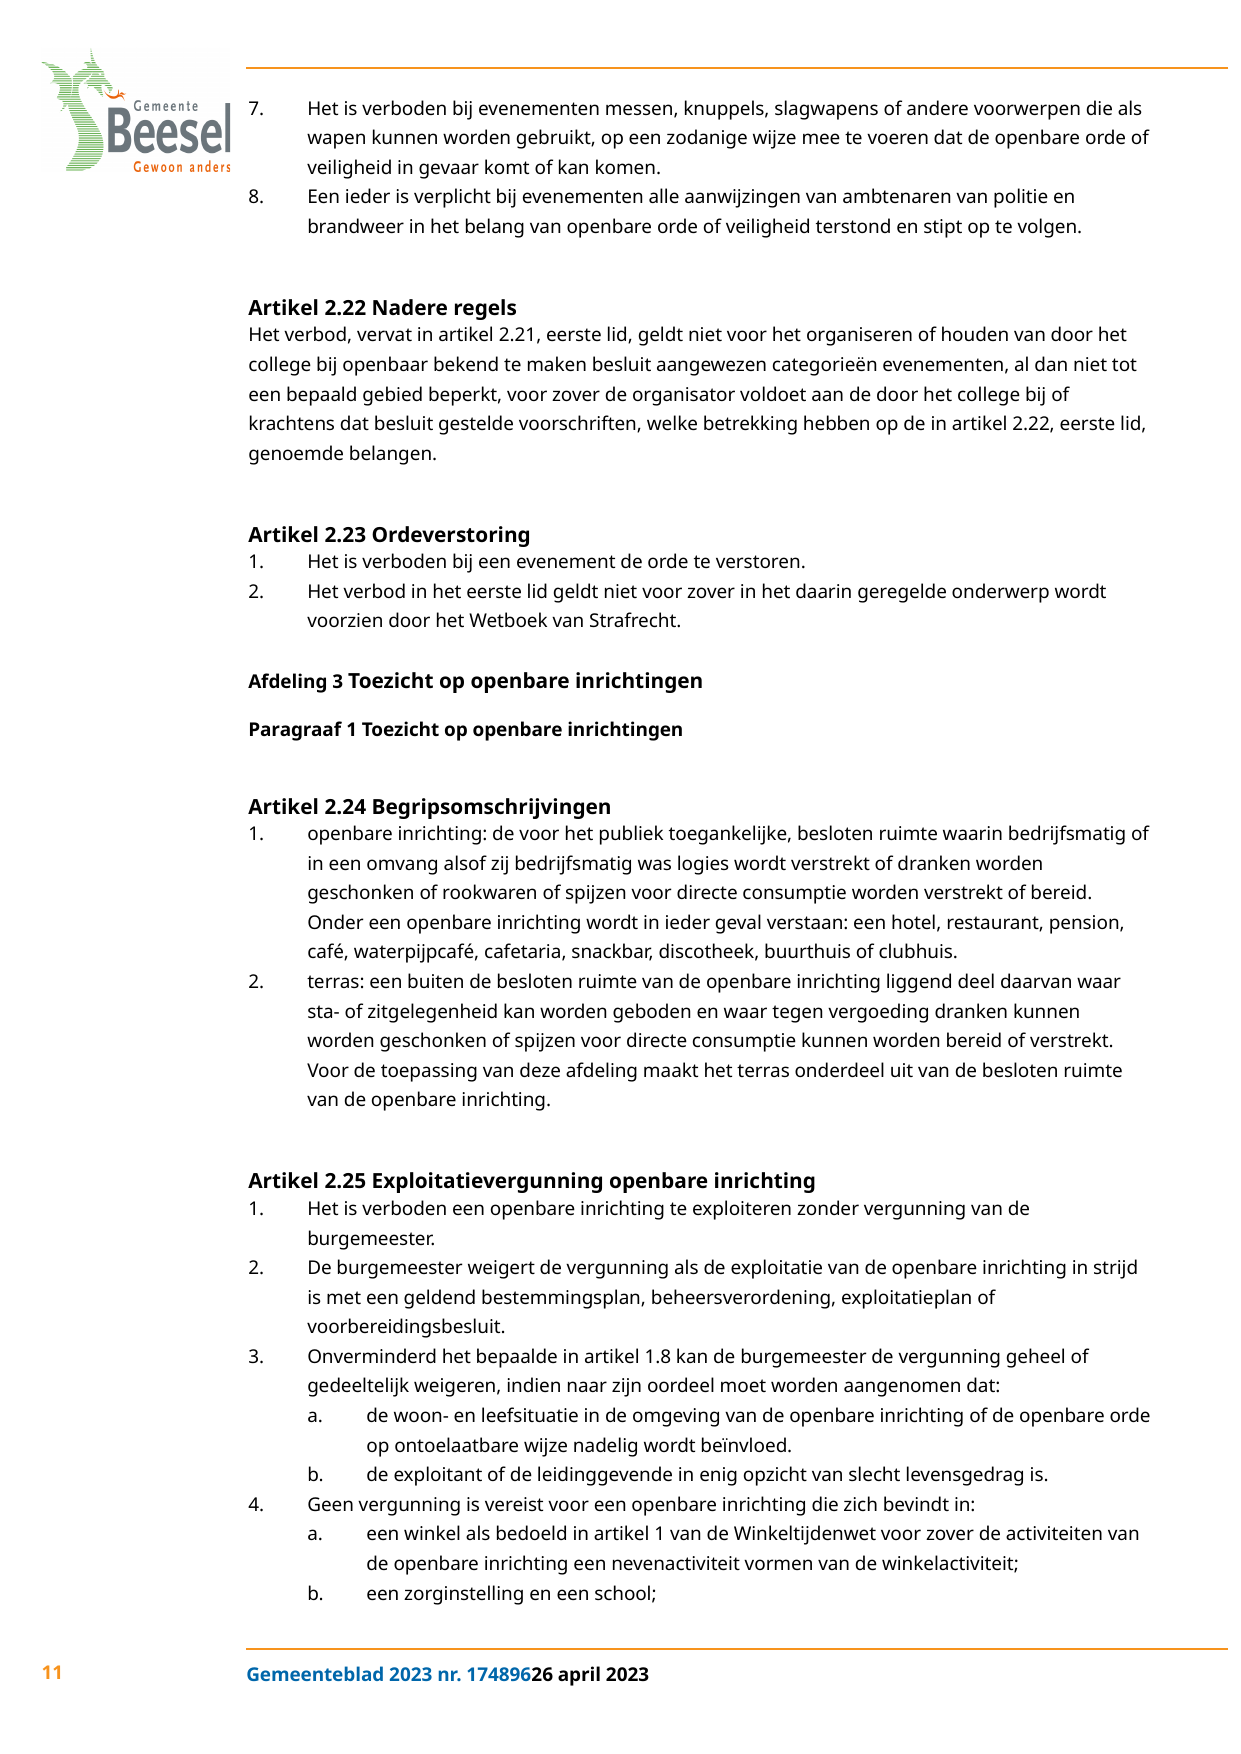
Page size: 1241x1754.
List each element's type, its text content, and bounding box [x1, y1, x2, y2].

list de exploitant of de leidinggevende in enig opzicht van slecht levensgedrag is. [307, 1461, 1152, 1487]
list Het is verboden een openbare inrichting te exploiteren zonder vergunning van de burgemeester. [248, 1195, 1152, 1250]
list terras: een buiten de besloten ruimte van de openbare inrichting liggend deel daarvan waar sta- of zitgelegenheid kan worden geboden en waar tegen vergoeding dranken kunnen worden geschonken of spijzen voor directe consumptie kunnen worden bereid of verstrekt. Voor de toepassing van deze afdeling maakt het terras onderdeel uit van de besloten ruimte van de openbare inrichting. [248, 968, 1152, 1112]
list Het verbod in het eerste lid geldt niet voor zover in het daarin geregelde onderwerp wordt voorzien door het Wetboek van Strafrecht. [248, 578, 1152, 633]
list Het is verboden bij een evenement de orde te verstoren. [248, 548, 1152, 574]
text Het verbod, vervat in artikel 2.21, eerste lid, geldt niet voor het organiseren of houden van door het college bij openbaar bekend te maken besluit aangewezen categorieën evenementen, al dan niet tot een bepaald gebied beperkt, voor zover de organisator voldoet aan de door het college bij of krachtens dat besluit gestelde voorschriften, welke betrekking hebben op de in artikel 2.22, eerste lid, genoemde belangen. [248, 322, 1152, 466]
text Artikel 2.23 Ordeverstoring [248, 520, 1152, 548]
text Artikel 2.22 Nadere regels [248, 293, 1152, 322]
list De burgemeester weigert de vergunning als de exploitatie van de openbare inrichting in strijd is met een geldend bestemmingsplan, beheersverordening, exploitatieplan of voorbereidingsbesluit. [248, 1254, 1152, 1339]
list Geen vergunning is vereist voor een openbare inrichting die zich bevindt in: [248, 1491, 1152, 1517]
list een winkel als bedoeld in artikel 1 van de Winkeltijdenwet voor zover de activiteiten van de openbare inrichting een nevenactiviteit vormen van de winkelactiviteit; [307, 1521, 1152, 1576]
list Het is verboden bij evenementen messen, knuppels, slagwapens of andere voorwerpen die als wapen kunnen worden gebruikt, op een zodanige wijze mee te voeren dat de openbare orde of veiligheid in gevaar komt of kan komen. [248, 95, 1152, 180]
list een zorginstelling en een school; [307, 1580, 1152, 1605]
text Artikel 2.24 Begripsomschrijvingen [248, 792, 1152, 820]
text Artikel 2.25 Exploitatievergunning openbare inrichting [248, 1167, 1152, 1195]
list Onverminderd het bepaalde in artikel 1.8 kan de burgemeester de vergunning geheel of gedeeltelijk weigeren, indien naar zijn oordeel moet worden aangenomen dat: [248, 1343, 1152, 1398]
text Paragraaf 1 Toezicht op openbare inrichtingen [248, 716, 1152, 742]
text Afdeling 3 Toezicht op openbare inrichtingen [248, 667, 1152, 695]
list de woon- en leefsituatie in de omgeving van de openbare inrichting of de openbare orde op ontoelaatbare wijze nadelig wordt beïnvloed. [307, 1402, 1152, 1457]
list Een ieder is verplicht bij evenementen alle aanwijzingen van ambtenaren van politie en brandweer in het belang van openbare orde of veiligheid terstond en stipt op te volgen. [248, 183, 1152, 239]
picture [41, 47, 231, 172]
list openbare inrichting: de voor het publiek toegankelijke, besloten ruimte waarin bedrijfsmatig of in een omvang alsof zij bedrijfsmatig was logies wordt verstrekt of dranken worden geschonken of rookwaren of spijzen voor directe consumptie worden verstrekt of bereid. Onder een openbare inrichting wordt in ieder geval verstaan: een hotel, restaurant, pension, café, waterpijpcafé, cafetaria, snackbar, discotheek, buurthuis of clubhuis. [248, 820, 1152, 964]
